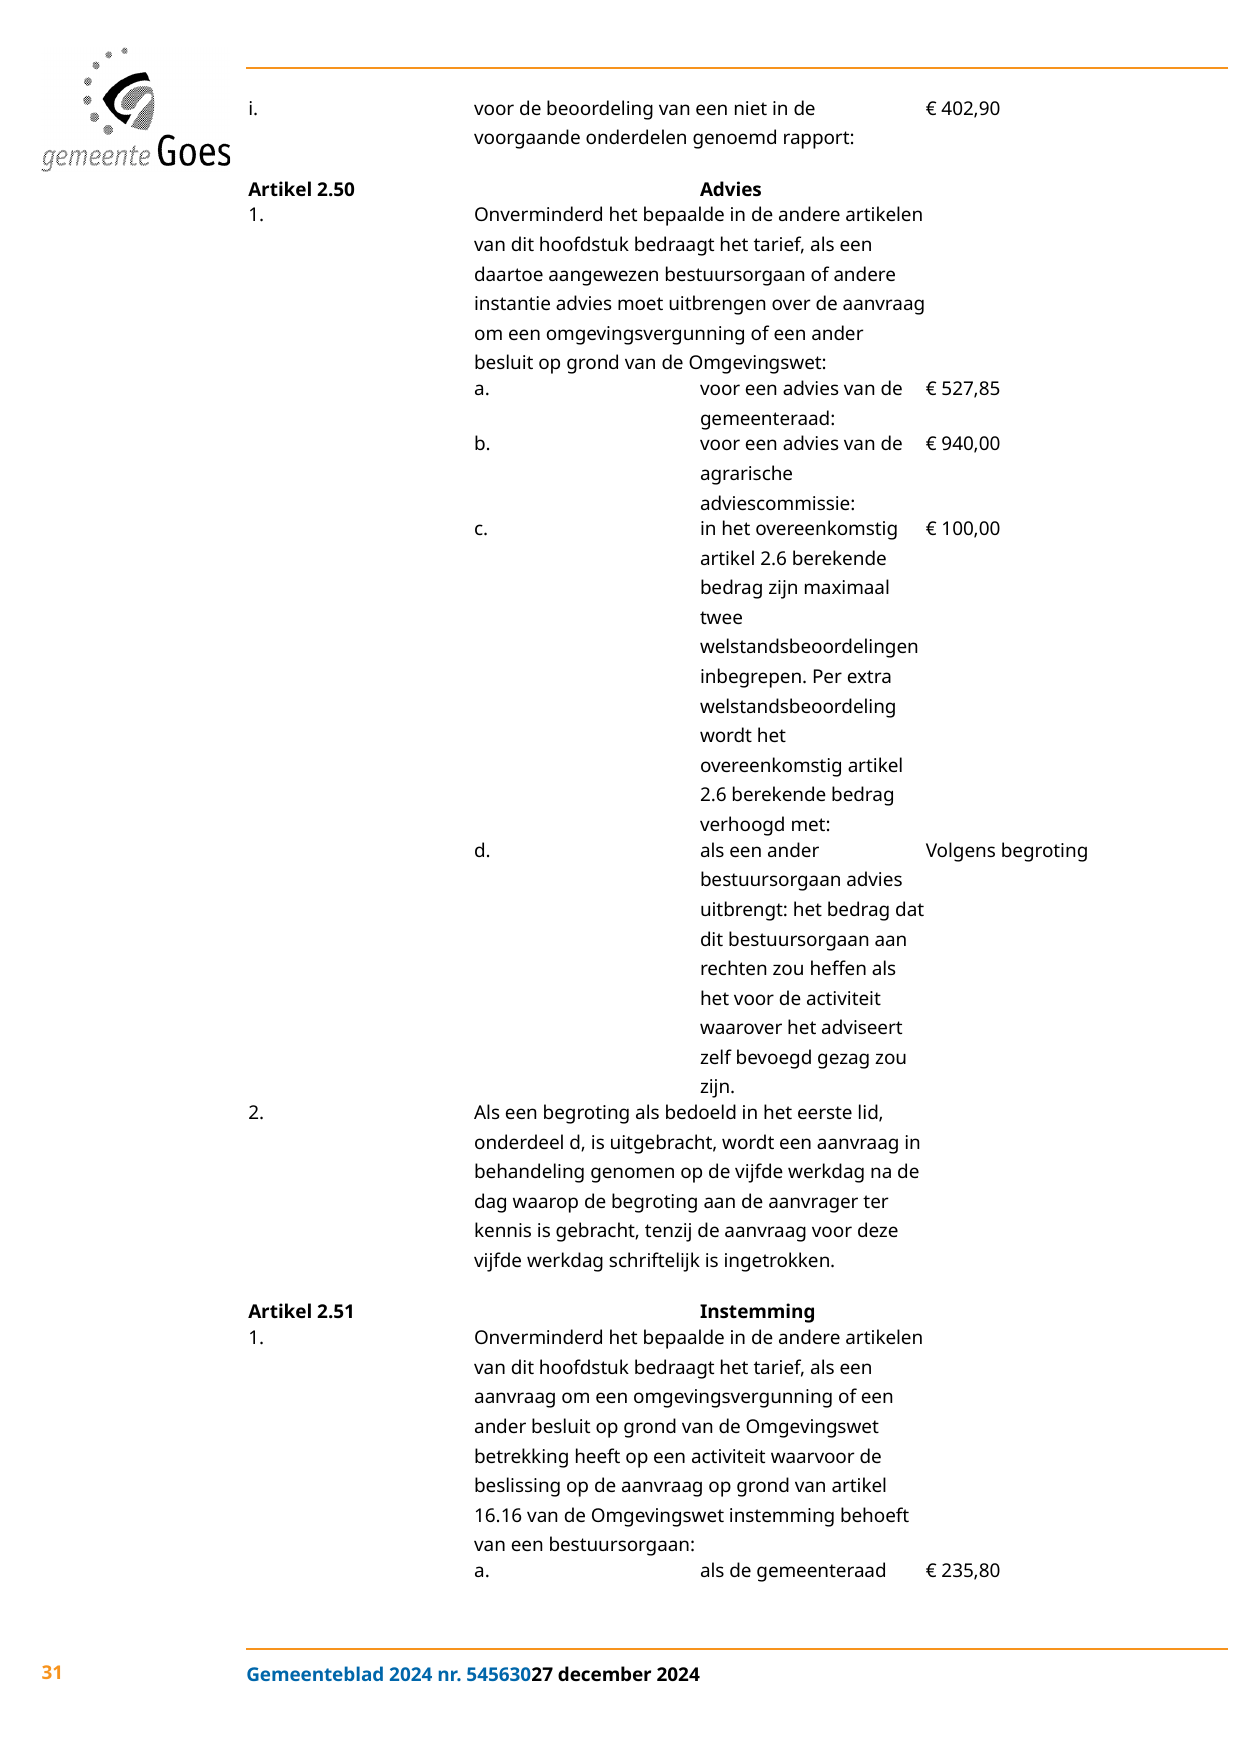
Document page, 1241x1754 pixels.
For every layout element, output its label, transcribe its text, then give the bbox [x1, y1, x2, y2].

table_cell [248, 515, 474, 837]
table_cell [926, 176, 1152, 202]
table_cell [926, 150, 1152, 176]
table_cell € 100,00 [926, 515, 1152, 837]
table_cell Als een begroting als bedoeld in het eerste lid, onderdeel d, is uitgebracht, wordt een aanvraag in behandeling genomen op de vijfde werkdag na de dag waarop de begroting aan de aanvrager ter kennis is gebracht, tenzij de aanvraag voor deze vijfde werkdag schriftelijk is ingetrokken. [474, 1099, 926, 1273]
table_cell als een ander bestuursorgaan advies uitbrengt: het bedrag dat dit bestuursorgaan aan rechten zou heffen als het voor de activiteit waarover het adviseert zelf bevoegd gezag zou zijn. [700, 837, 926, 1099]
table_cell Artikel 2.50 [248, 176, 700, 202]
table_cell [248, 1273, 700, 1299]
table_cell € 940,00 [926, 431, 1152, 515]
table_cell [926, 1273, 1152, 1299]
table_cell [926, 1325, 1152, 1557]
table_cell [926, 202, 1152, 375]
table_cell Onverminderd het bepaalde in de andere artikelen van dit hoofdstuk bedraagt het tarief, als een aanvraag om een omgevingsvergunning of een ander besluit op grond van de Omgevingswet betrekking heeft op een activiteit waarvoor de beslissing op de aanvraag op grond van artikel 16.16 van de Omgevingswet instemming behoeft van een bestuursorgaan: [474, 1325, 926, 1557]
table_cell voor een advies van de agrarische adviescommissie: [700, 431, 926, 515]
table_cell [926, 1299, 1152, 1324]
table_cell d. [474, 837, 700, 1099]
table_cell Instemming [700, 1299, 926, 1324]
table_cell € 402,90 [926, 95, 1152, 150]
table_cell [248, 1557, 474, 1583]
table_cell voor de beoordeling van een niet in de voorgaande onderdelen genoemd rapport: [474, 95, 926, 150]
table_cell [248, 375, 474, 431]
table_cell [248, 837, 474, 1099]
table_cell [926, 1099, 1152, 1273]
table_cell Onverminderd het bepaalde in de andere artikelen van dit hoofdstuk bedraagt het tarief, als een daartoe aangewezen bestuursorgaan of andere instantie advies moet uitbrengen over de aanvraag om een omgevingsvergunning of een ander besluit op grond van de Omgevingswet: [474, 202, 926, 375]
table_cell a. [474, 375, 700, 431]
table_cell [700, 150, 926, 176]
table_cell 1. [248, 1325, 474, 1557]
table_cell € 527,85 [926, 375, 1152, 431]
table_cell [248, 431, 474, 515]
table_cell c. [474, 515, 700, 837]
table_cell [248, 150, 700, 176]
table_cell Advies [700, 176, 926, 202]
table_cell b. [474, 431, 700, 515]
table_cell € 235,80 [926, 1557, 1152, 1583]
table_cell [700, 1273, 926, 1299]
table_cell in het overeenkomstig artikel 2.6 berekende bedrag zijn maximaal twee welstandsbeoordelingen inbegrepen. Per extra welstandsbeoordeling wordt het overeenkomstig artikel 2.6 berekende bedrag verhoogd met: [700, 515, 926, 837]
table_cell Volgens begroting [926, 837, 1152, 1099]
picture [41, 47, 231, 172]
table_cell 1. [248, 202, 474, 375]
table_cell 2. [248, 1099, 474, 1273]
table_cell a. [474, 1557, 700, 1583]
table_cell als de gemeenteraad [700, 1557, 926, 1583]
table_cell i. [248, 95, 474, 150]
table_cell Artikel 2.51 [248, 1299, 700, 1324]
table_cell voor een advies van de gemeenteraad: [700, 375, 926, 431]
